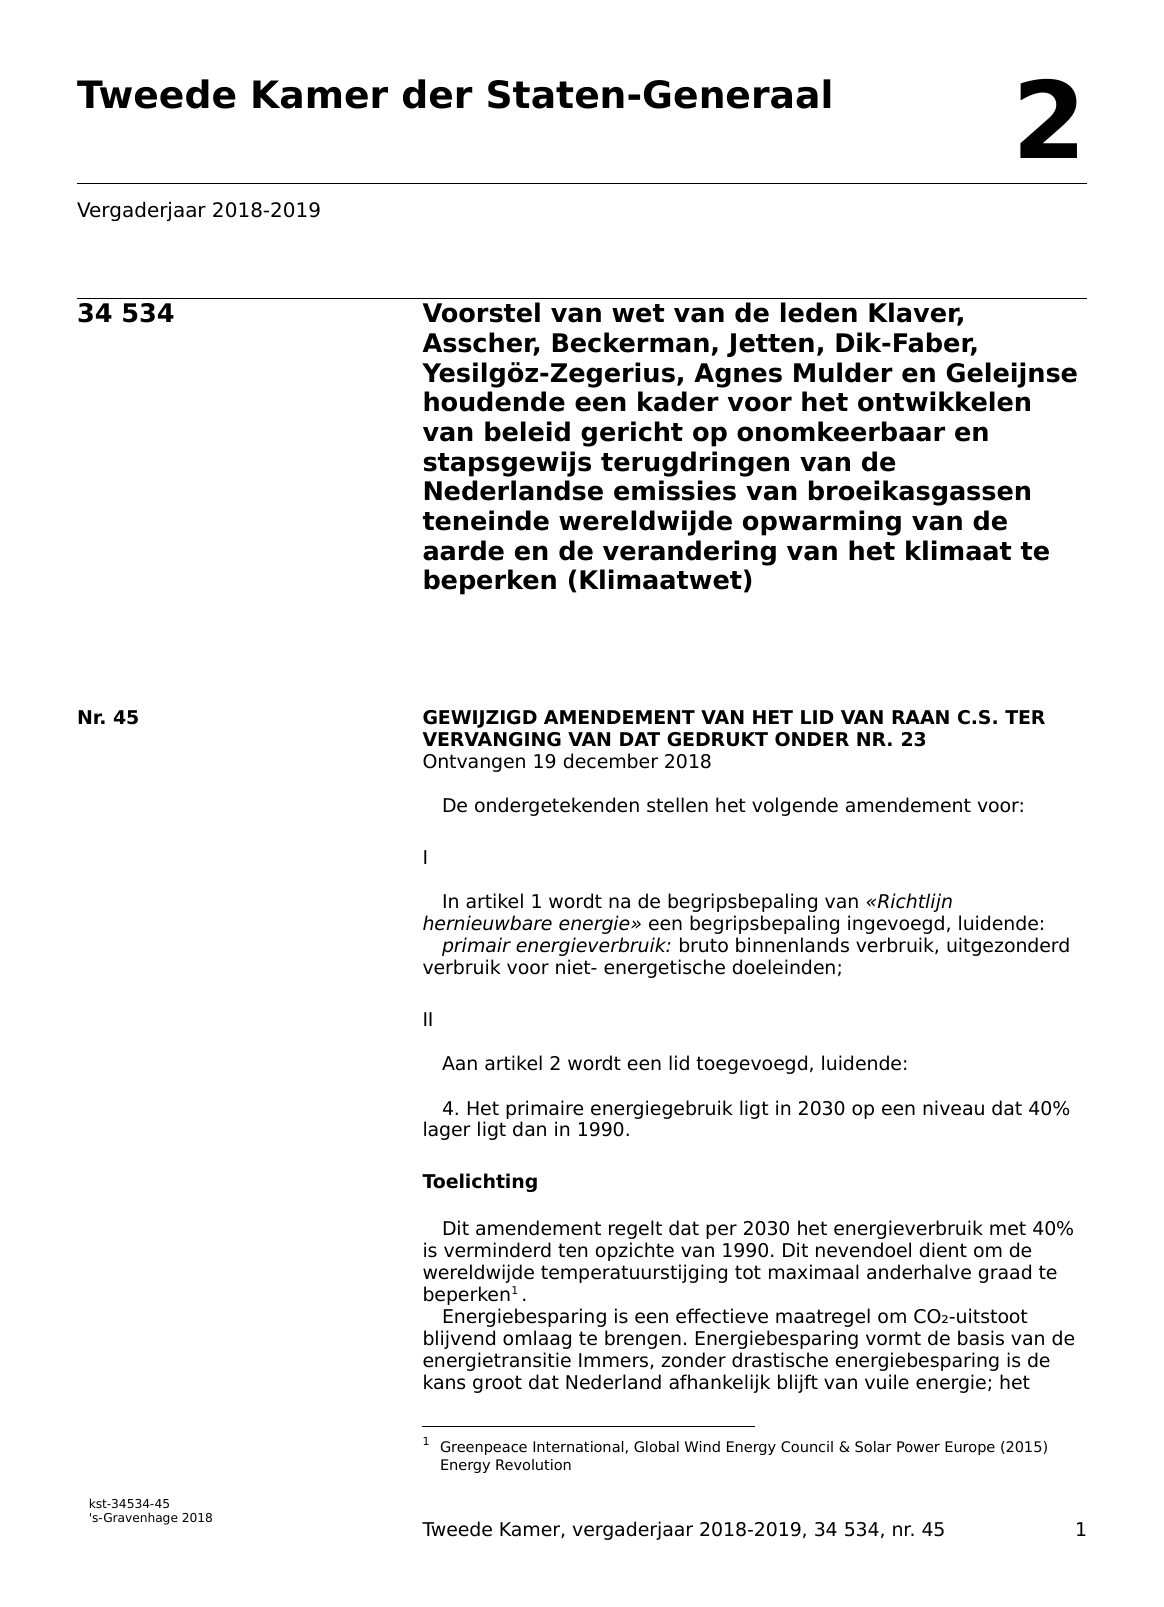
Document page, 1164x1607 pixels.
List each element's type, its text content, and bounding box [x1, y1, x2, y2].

subtitle Nr. 45 GEWIJZIGD AMENDEMENT VAN HET LID VAN RAAN C.S. TER VERVANGING VAN DAT GEDRUKT ONDER NR. 23 [77, 707, 1087, 751]
table_header Tweede Kamer der Staten-Generaal [77, 59, 886, 183]
text primair energieverbruik: bruto binnenlands verbruik, uitgezonderd verbruik voor niet- energetische doeleinden; [422, 935, 1087, 979]
text 's-Gravenhage 2018 [88, 1511, 323, 1525]
text kst-34534-45 [88, 1497, 323, 1511]
text De ondergetekenden stellen het volgende amendement voor: [422, 795, 1087, 817]
table_cell Vergaderjaar 2018-2019 [77, 184, 1087, 298]
subtitle 34 534 Voorstel van wet van de leden Klaver, Asscher, Beckerman, Jetten, Dik-Faber, Yesilgöz-Zegerius, Agnes Mulder en Geleijnse houdende een kader voor het ontwikkelen van beleid gericht op onomkeerbaar en stapsgewijs terugdringen van de Nederlandse emissies van broeikasgassen teneinde wereldwijde opwarming van de aarde en de verandering van het klimaat te beperken (Klimaatwet) [77, 299, 1087, 596]
table_header 2 [886, 59, 1087, 183]
text Greenpeace International, Global Wind Energy Council & Solar Power Europe (2015) Energy Revolution [422, 1435, 1087, 1474]
text 4. Het primaire energiegebruik ligt in 2030 op een niveau dat 40% lager ligt dan in 1990. [422, 1097, 1087, 1141]
text Aan artikel 2 wordt een lid toegevoegd, luidende: [422, 1053, 1087, 1075]
text In artikel 1 wordt na de begripsbepaling van «Richtlijn hernieuwbare energie» een begripsbepaling ingevoegd, luidende: [422, 891, 1087, 935]
text Dit amendement regelt dat per 2030 het energieverbruik met 40% is verminderd ten opzichte van 1990. Dit nevendoel dient om de wereldwijde temperatuurstijging tot maximaal anderhalve graad te beperken. [422, 1218, 1087, 1306]
subtitle Toelichting [422, 1171, 1087, 1193]
text Energiebesparing is een effectieve maatregel om CO₂-uitstoot blijvend omlaag te brengen. Energiebesparing vormt de basis van de energietransitie Immers, zonder drastische energiebesparing is de kans groot dat Nederland afhankelijk blijft van vuile energie; het [422, 1306, 1087, 1394]
text Ontvangen 19 december 2018 [422, 751, 1087, 773]
subtitle II [422, 1009, 1087, 1031]
subtitle I [422, 847, 1087, 869]
